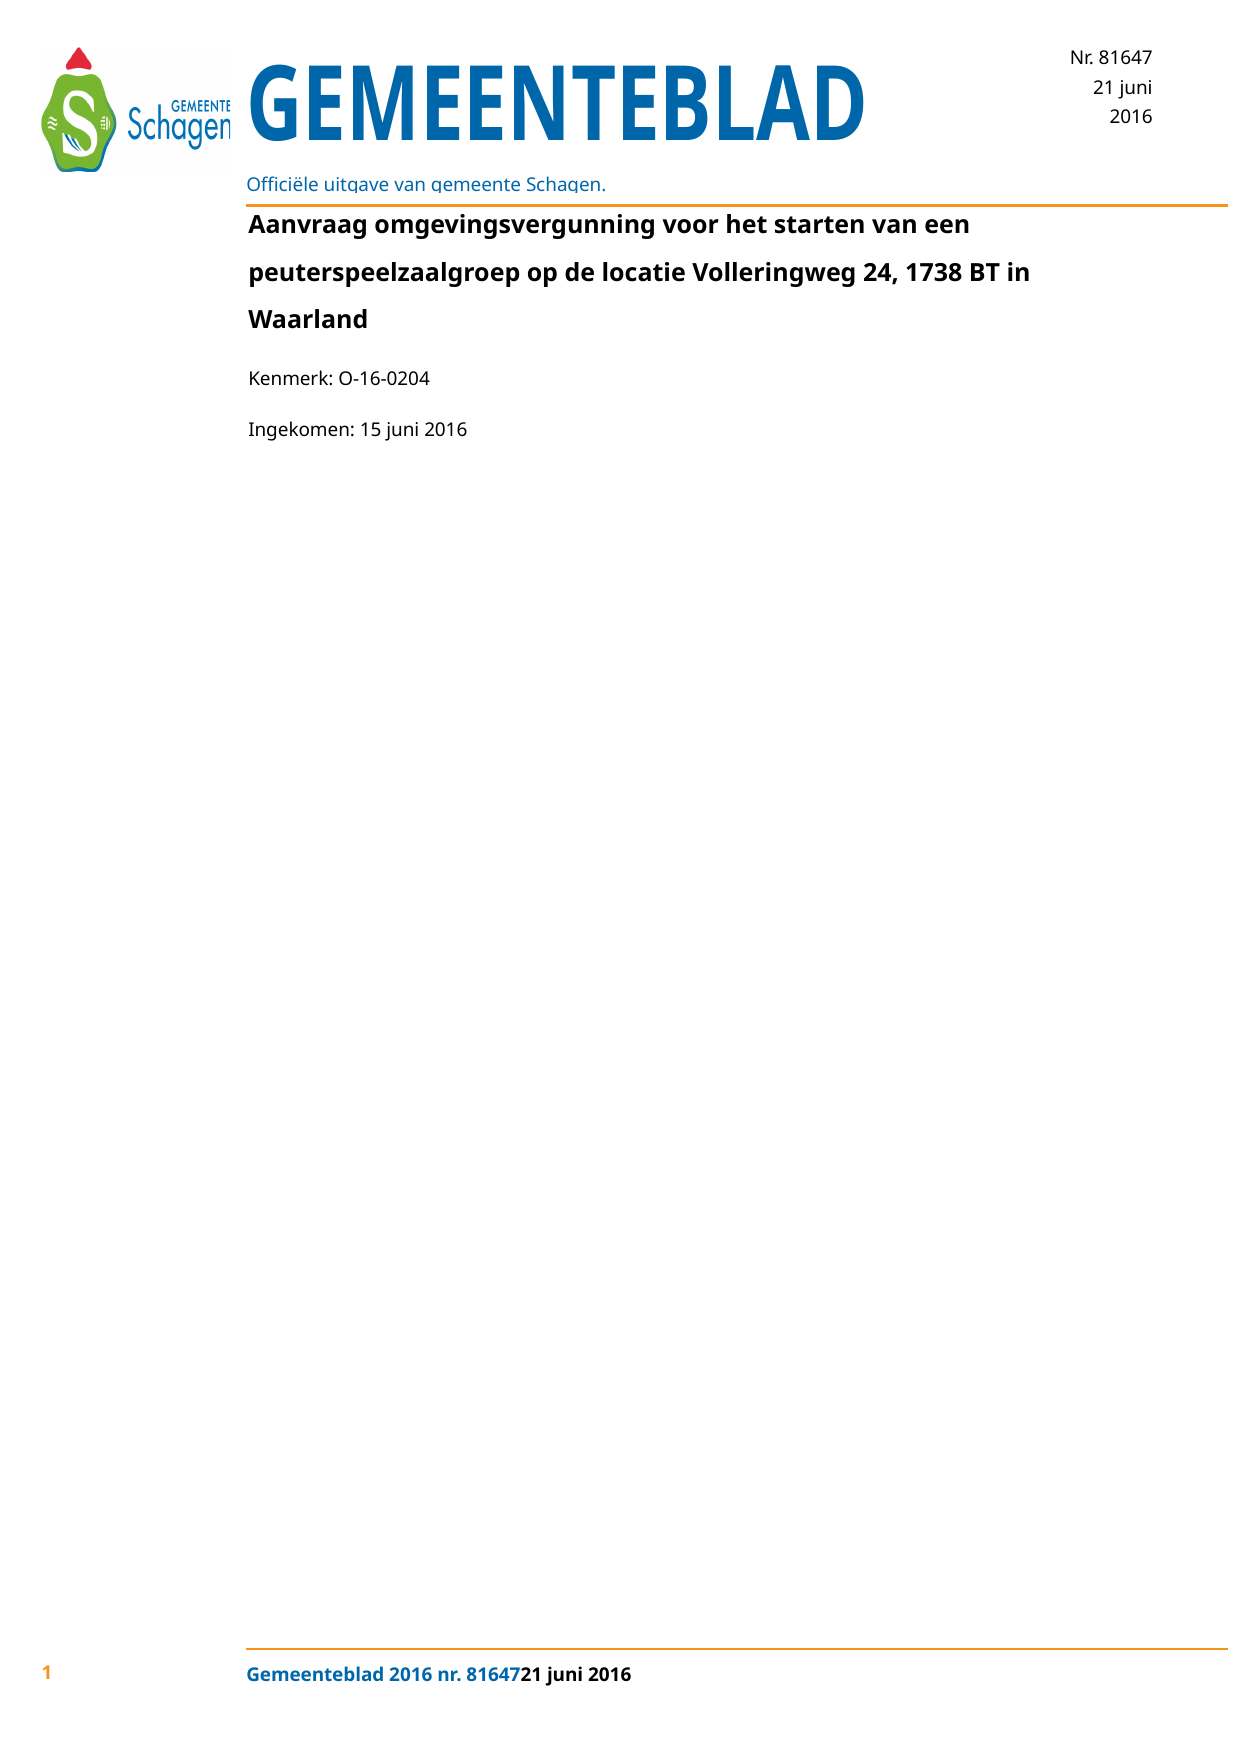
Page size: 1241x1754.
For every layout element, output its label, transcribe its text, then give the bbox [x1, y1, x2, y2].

text Ingekomen: 15 juni 2016 [248, 416, 1152, 442]
text Kenmerk: O-16-0204 [248, 366, 1152, 391]
text Aanvraag omgevingsvergunning voor het starten van een peuterspeelzaalgroep op de locatie Volleringweg 24, 1738 BT in Waarland [248, 207, 1152, 336]
picture [41, 47, 231, 172]
